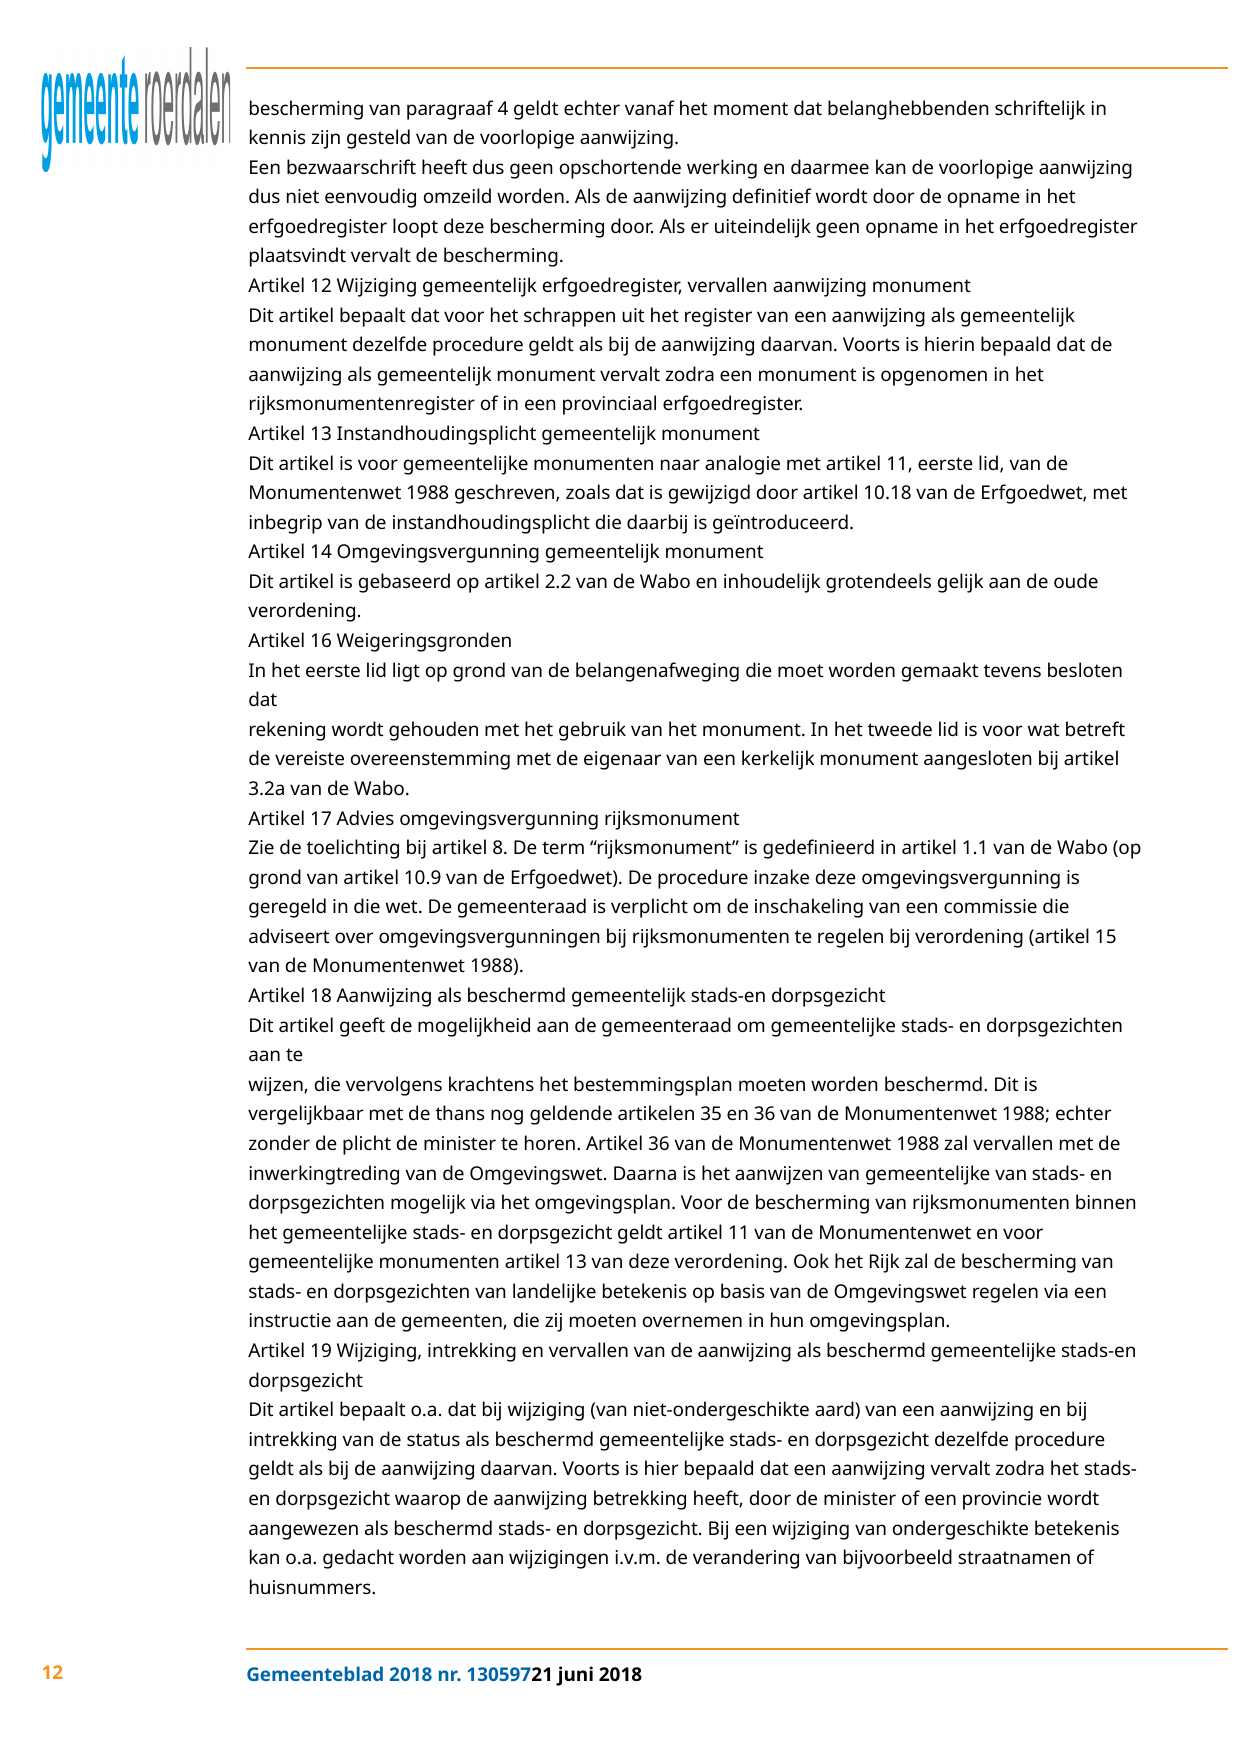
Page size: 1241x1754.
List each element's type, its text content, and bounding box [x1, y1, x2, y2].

text In het eerste lid ligt op grond van de belangenafweging die moet worden gemaakt tevens besloten dat [248, 657, 1152, 712]
text rekening wordt gehouden met het gebruik van het monument. In het tweede lid is voor wat betreft de vereiste overeenstemming met de eigenaar van een kerkelijk monument aangesloten bij artikel 3.2a van de Wabo. [248, 716, 1152, 801]
text Zie de toelichting bij artikel 8. De term “rijksmonument” is gedefinieerd in artikel 1.1 van de Wabo (op grond van artikel 10.9 van de Erfgoedwet). De procedure inzake deze omgevingsvergunning is geregeld in die wet. De gemeenteraad is verplicht om de inschakeling van een commissie die adviseert over omgevingsvergunningen bij rijksmonumenten te regelen bij verordening (artikel 15 van de Monumentenwet 1988). [248, 834, 1152, 978]
text bescherming van paragraaf 4 geldt echter vanaf het moment dat belanghebbenden schriftelijk in kennis zijn gesteld van de voorlopige aanwijzing. [248, 95, 1152, 150]
picture [41, 47, 231, 172]
text Artikel 13 Instandhoudingsplicht gemeentelijk monument [248, 420, 1152, 446]
text Dit artikel is gebaseerd op artikel 2.2 van de Wabo en inhoudelijk grotendeels gelijk aan de oude verordening. [248, 568, 1152, 623]
text Dit artikel is voor gemeentelijke monumenten naar analogie met artikel 11, eerste lid, van de Monumentenwet 1988 geschreven, zoals dat is gewijzigd door artikel 10.18 van de Erfgoedwet, met inbegrip van de instandhoudingsplicht die daarbij is geïntroduceerd. [248, 450, 1152, 535]
text Dit artikel bepaalt o.a. dat bij wijziging (van niet-ondergeschikte aard) van een aanwijzing en bij intrekking van de status als beschermd gemeentelijke stads- en dorpsgezicht dezelfde procedure geldt als bij de aanwijzing daarvan. Voorts is hier bepaald dat een aanwijzing vervalt zodra het stads- en dorpsgezicht waarop de aanwijzing betrekking heeft, door de minister of een provincie wordt aangewezen als beschermd stads- en dorpsgezicht. Bij een wijziging van ondergeschikte betekenis kan o.a. gedacht worden aan wijzigingen i.v.m. de verandering van bijvoorbeeld straatnamen of huisnummers. [248, 1396, 1152, 1600]
text wijzen, die vervolgens krachtens het bestemmingsplan moeten worden beschermd. Dit is vergelijkbaar met de thans nog geldende artikelen 35 en 36 van de Monumentenwet 1988; echter zonder de plicht de minister te horen. Artikel 36 van de Monumentenwet 1988 zal vervallen met de inwerkingtreding van de Omgevingswet. Daarna is het aanwijzen van gemeentelijke van stads- en dorpsgezichten mogelijk via het omgevingsplan. Voor de bescherming van rijksmonumenten binnen het gemeentelijke stads- en dorpsgezicht geldt artikel 11 van de Monumentenwet en voor gemeentelijke monumenten artikel 13 van deze verordening. Ook het Rijk zal de bescherming van stads- en dorpsgezichten van landelijke betekenis op basis van de Omgevingswet regelen via een instructie aan de gemeenten, die zij moeten overnemen in hun omgevingsplan. [248, 1071, 1152, 1333]
text Artikel 17 Advies omgevingsvergunning rijksmonument [248, 805, 1152, 831]
text Dit artikel bepaalt dat voor het schrappen uit het register van een aanwijzing als gemeentelijk monument dezelfde procedure geldt als bij de aanwijzing daarvan. Voorts is hierin bepaald dat de aanwijzing als gemeentelijk monument vervalt zodra een monument is opgenomen in het rijksmonumentenregister of in een provinciaal erfgoedregister. [248, 302, 1152, 416]
text Artikel 19 Wijziging, intrekking en vervallen van de aanwijzing als beschermd gemeentelijke stads-en dorpsgezicht [248, 1337, 1152, 1393]
text Een bezwaarschrift heeft dus geen opschortende werking en daarmee kan de voorlopige aanwijzing dus niet eenvoudig omzeild worden. Als de aanwijzing definitief wordt door de opname in het erfgoedregister loopt deze bescherming door. Als er uiteindelijk geen opname in het erfgoedregister plaatsvindt vervalt de bescherming. [248, 154, 1152, 268]
text Artikel 12 Wijziging gemeentelijk erfgoedregister, vervallen aanwijzing monument [248, 272, 1152, 298]
text Artikel 14 Omgevingsvergunning gemeentelijk monument [248, 538, 1152, 564]
picture [41, 134, 48, 172]
text Artikel 18 Aanwijzing als beschermd gemeentelijk stads-en dorpsgezicht [248, 982, 1152, 1008]
text Artikel 16 Weigeringsgronden [248, 627, 1152, 653]
text Dit artikel geeft de mogelijkheid aan de gemeenteraad om gemeentelijke stads- en dorpsgezichten aan te [248, 1012, 1152, 1067]
